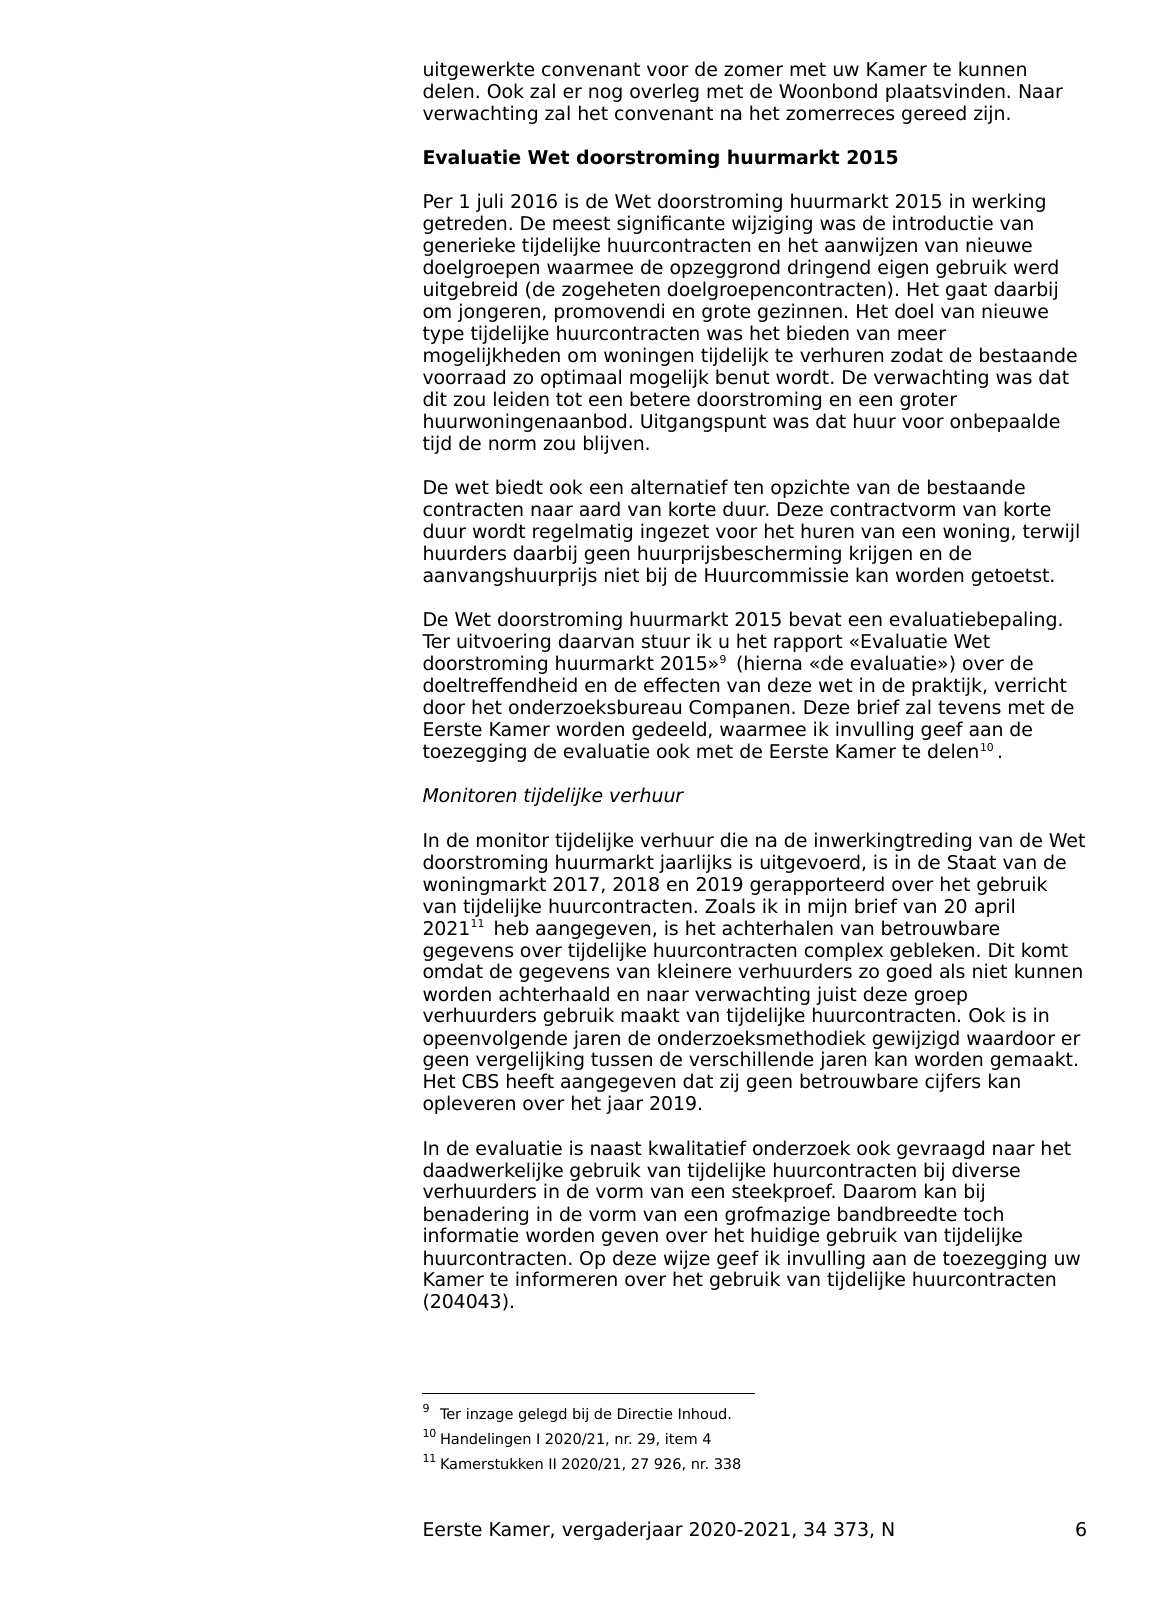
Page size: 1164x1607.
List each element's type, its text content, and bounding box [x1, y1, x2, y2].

text Handelingen I 2020/21, nr. 29, item 4 [422, 1427, 1087, 1449]
text Per 1 juli 2016 is de Wet doorstroming huurmarkt 2015 in werking getreden. De meest significante wijziging was de introductie van generieke tijdelijke huurcontracten en het aanwijzen van nieuwe doelgroepen waarmee de opzeggrond dringend eigen gebruik werd uitgebreid (de zogeheten doelgroepencontracten). Het gaat daarbij om jongeren, promovendi en grote gezinnen. Het doel van nieuwe type tijdelijke huurcontracten was het bieden van meer mogelijkheden om woningen tijdelijk te verhuren zodat de bestaande voorraad zo optimaal mogelijk benut wordt. De verwachting was dat dit zou leiden tot een betere doorstroming en een groter huurwoningenaanbod. Uitgangspunt was dat huur voor onbepaalde tijd de norm zou blijven. [422, 191, 1087, 455]
text De wet biedt ook een alternatief ten opzichte van de bestaande contracten naar aard van korte duur. Deze contractvorm van korte duur wordt regelmatig ingezet voor het huren van een woning, terwijl huurders daarbij geen huurprijsbescherming krijgen en de aanvangshuurprijs niet bij de Huurcommissie kan worden getoetst. [422, 477, 1087, 587]
text In de evaluatie is naast kwalitatief onderzoek ook gevraagd naar het daadwerkelijke gebruik van tijdelijke huurcontracten bij diverse verhuurders in de vorm van een steekproef. Daarom kan bij benadering in de vorm van een grofmazige bandbreedte toch informatie worden geven over het huidige gebruik van tijdelijke huurcontracten. Op deze wijze geef ik invulling aan de toezegging uw Kamer te informeren over het gebruik van tijdelijke huurcontracten (204043). [422, 1137, 1087, 1313]
text In de monitor tijdelijke verhuur die na de inwerkingtreding van de Wet doorstroming huurmarkt jaarlijks is uitgevoerd, is in de Staat van de woningmarkt 2017, 2018 en 2019 gerapporteerd over het gebruik van tijdelijke huurcontracten. Zoals ik in mijn brief van 20 april 2021 heb aangegeven, is het achterhalen van betrouwbare gegevens over tijdelijke huurcontracten complex gebleken. Dit komt omdat de gegevens van kleinere verhuurders zo goed als niet kunnen worden achterhaald en naar verwachting juist deze groep verhuurders gebruik maakt van tijdelijke huurcontracten. Ook is in opeenvolgende jaren de onderzoeksmethodiek gewijzigd waardoor er geen vergelijking tussen de verschillende jaren kan worden gemaakt. Het CBS heeft aangegeven dat zij geen betrouwbare cijfers kan opleveren over het jaar 2019. [422, 829, 1087, 1115]
text Kamerstukken II 2020/21, 27 926, nr. 338 [422, 1452, 1087, 1474]
text Ter inzage gelegd bij de Directie Inhoud. [422, 1402, 1087, 1424]
text De Wet doorstroming huurmarkt 2015 bevat een evaluatiebepaling. Ter uitvoering daarvan stuur ik u het rapport «Evaluatie Wet doorstroming huurmarkt 2015» (hierna «de evaluatie») over de doeltreffendheid en de effecten van deze wet in de praktijk, verricht door het onderzoeksbureau Companen. Deze brief zal tevens met de Eerste Kamer worden gedeeld, waarmee ik invulling geef aan de toezegging de evaluatie ook met de Eerste Kamer te delen. [422, 609, 1087, 763]
text uitgewerkte convenant voor de zomer met uw Kamer te kunnen delen. Ook zal er nog overleg met de Woonbond plaatsvinden. Naar verwachting zal het convenant na het zomerreces gereed zijn. [422, 59, 1087, 125]
subtitle Monitoren tijdelijke verhuur [422, 785, 1087, 807]
subtitle Evaluatie Wet doorstroming huurmarkt 2015 [422, 147, 1087, 169]
